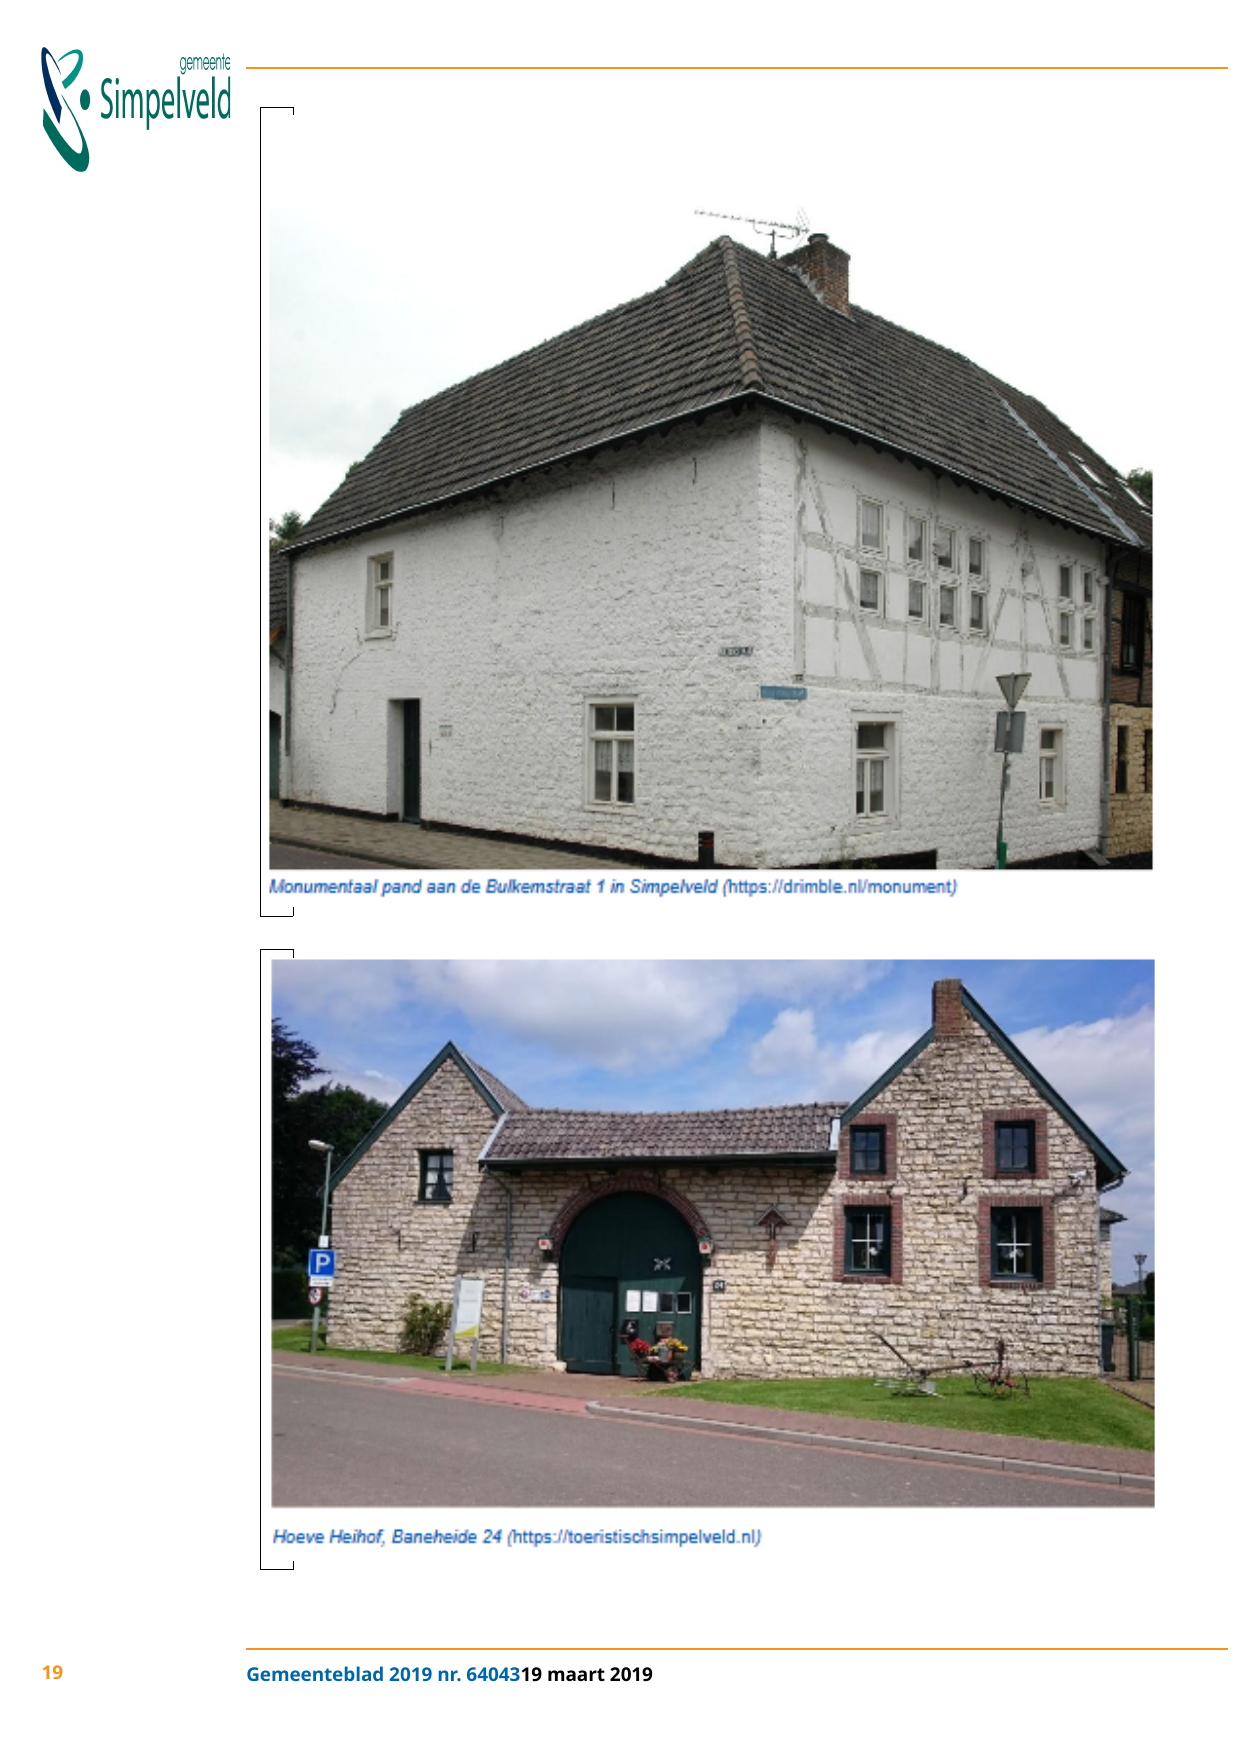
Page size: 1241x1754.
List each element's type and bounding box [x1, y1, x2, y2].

picture [41, 47, 231, 172]
picture [268, 115, 1155, 907]
picture [268, 958, 1155, 1561]
